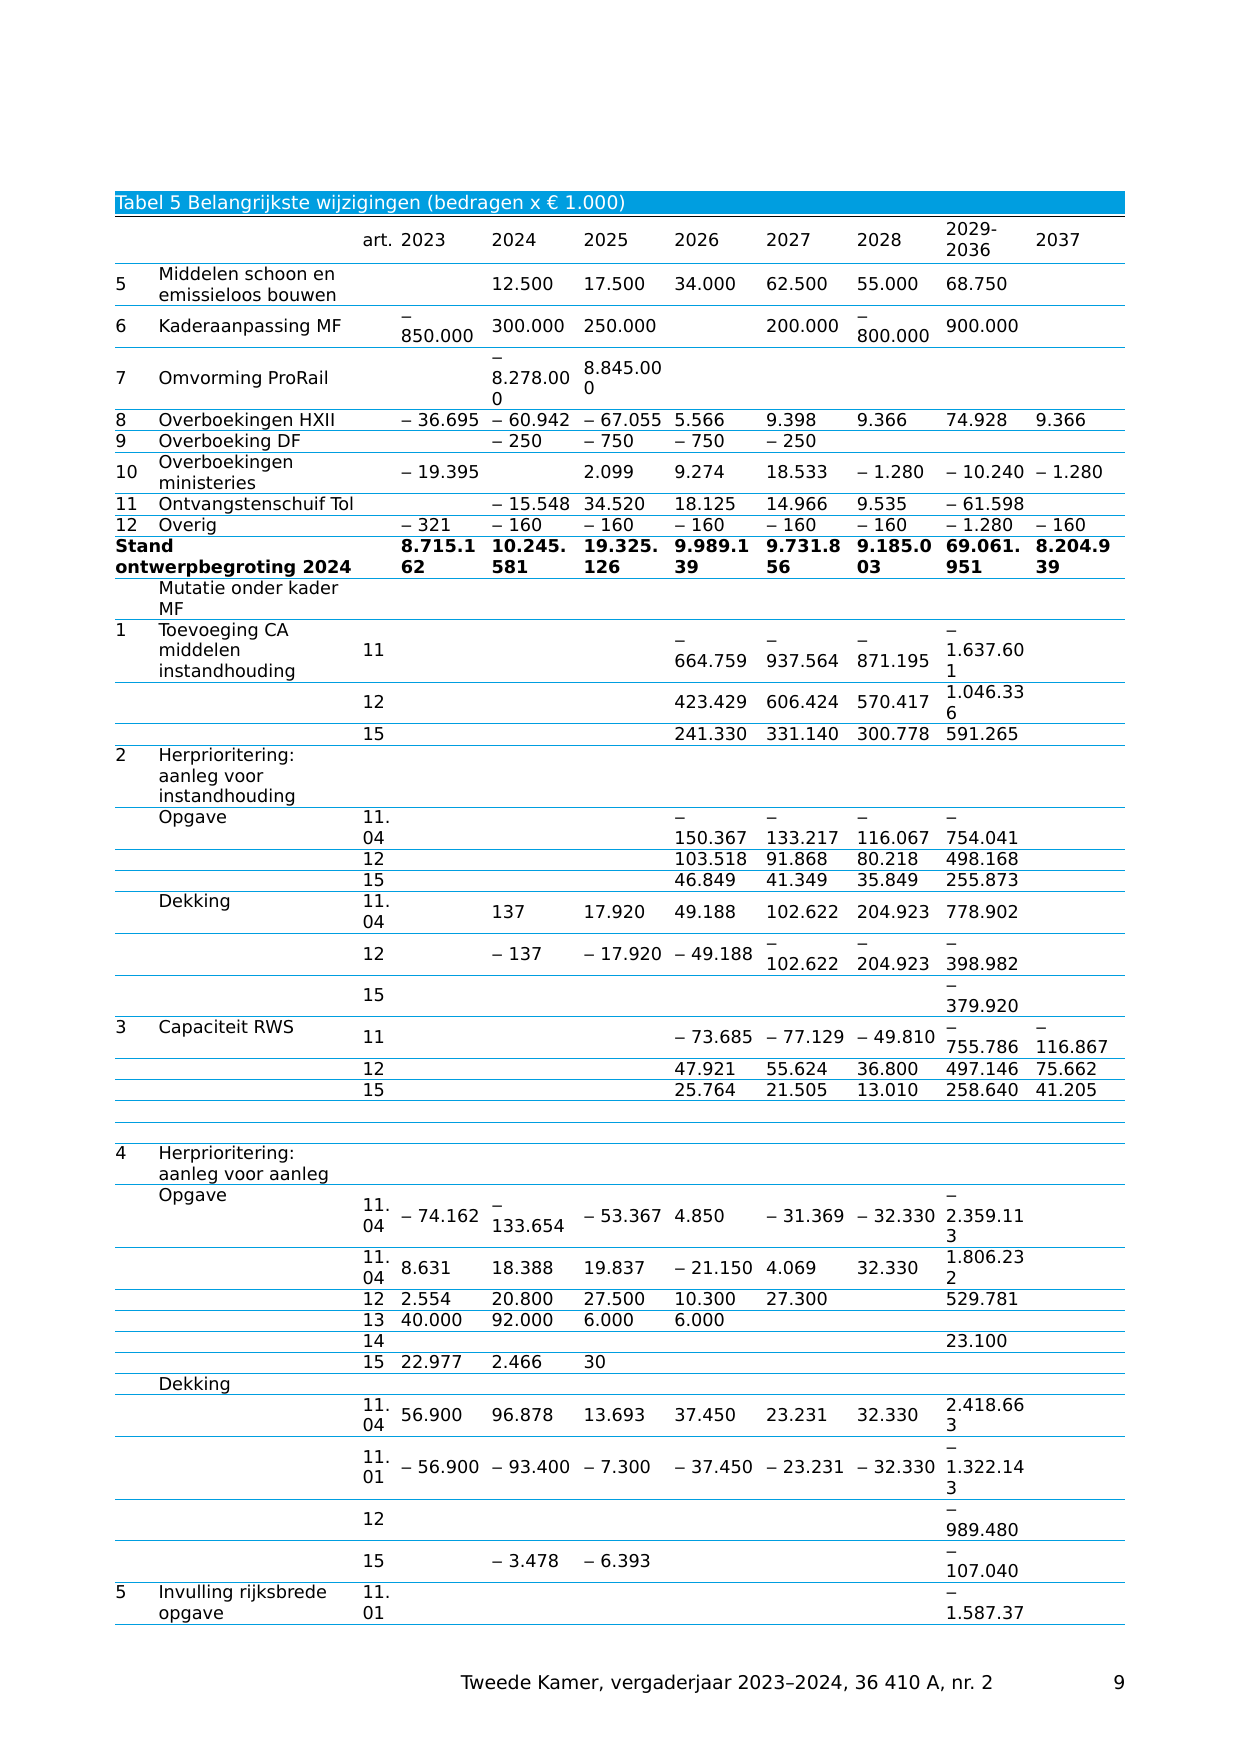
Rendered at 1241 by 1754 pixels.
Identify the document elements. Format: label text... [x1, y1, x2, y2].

table_cell 331.140 [763, 724, 854, 744]
table_cell ‒ 31.369 [763, 1185, 854, 1247]
table_cell [854, 1583, 943, 1624]
table_cell ‒ 150.367 [671, 808, 763, 849]
table_cell [671, 348, 763, 409]
table_cell 34.520 [580, 494, 671, 514]
table_cell [580, 808, 671, 849]
table_cell 1.046.336 [943, 683, 1032, 723]
table_cell [943, 1123, 1032, 1143]
table_cell [763, 1353, 854, 1373]
table_cell 23.100 [943, 1332, 1032, 1352]
table_cell 778.902 [943, 892, 1032, 933]
table_cell [1033, 1185, 1125, 1247]
table_cell [854, 1290, 943, 1310]
table_cell [398, 724, 488, 744]
table_cell [489, 1123, 580, 1143]
table_cell [398, 976, 488, 1016]
table_cell Omvorming ProRail [155, 348, 359, 409]
table_cell ‒ 1.280 [854, 453, 943, 493]
table_cell [115, 1353, 155, 1373]
table_cell [155, 1437, 359, 1498]
table_cell [1033, 1541, 1125, 1582]
table_cell [943, 1374, 1032, 1394]
table_cell 30 [580, 1353, 671, 1373]
table_cell [854, 1123, 943, 1143]
table_cell Herprioritering: aanleg voor aanleg [155, 1144, 359, 1184]
table_cell 15 [359, 976, 398, 1016]
table_cell [489, 1374, 580, 1394]
table_cell [155, 850, 359, 870]
table_cell [1033, 1332, 1125, 1352]
table_cell 2027 [763, 217, 854, 263]
table_cell [1033, 1374, 1125, 1394]
table_cell [398, 871, 488, 891]
table_cell 40.000 [398, 1311, 488, 1331]
table_cell 8.845.000 [580, 348, 671, 409]
table_cell [943, 1101, 1032, 1121]
table_cell 32.330 [854, 1395, 943, 1436]
table_cell [1033, 579, 1125, 619]
table_cell ‒ 160 [854, 516, 943, 536]
table_cell 69.061.951 [943, 537, 1032, 577]
table_cell [580, 579, 671, 619]
table_cell ‒ 21.150 [671, 1248, 763, 1288]
table_cell 14.966 [763, 494, 854, 514]
table_cell [115, 1311, 155, 1331]
table_cell 15 [359, 871, 398, 891]
table_cell [763, 1374, 854, 1394]
table_cell ‒ 49.810 [854, 1017, 943, 1058]
table_cell [115, 1101, 155, 1121]
table_cell ‒ 160 [489, 516, 580, 536]
table_cell 17.500 [580, 264, 671, 305]
table_cell 18.533 [763, 453, 854, 493]
table_cell Dekking [155, 1374, 359, 1394]
table_cell [671, 1332, 763, 1352]
table_cell Overig [155, 516, 359, 536]
table_cell 6.000 [580, 1311, 671, 1331]
table_cell [854, 1311, 943, 1331]
table_cell 10.300 [671, 1290, 763, 1310]
table_cell art. [359, 217, 398, 263]
table_cell 6 [115, 306, 155, 347]
table_cell [1033, 494, 1125, 514]
table_cell 250.000 [580, 306, 671, 347]
table_cell Opgave [155, 1185, 359, 1247]
table_cell [398, 494, 488, 514]
table_cell [359, 579, 398, 619]
table_cell [763, 746, 854, 807]
table_cell ‒ 800.000 [854, 306, 943, 347]
table_cell [115, 683, 155, 723]
table_cell Middelen schoon en emissieloos bouwen [155, 264, 359, 305]
table_cell 12 [115, 516, 155, 536]
table_cell ‒ 1.322.143 [943, 1437, 1032, 1498]
table_cell [489, 453, 580, 493]
table_cell ‒ 755.786 [943, 1017, 1032, 1058]
table_cell 17.920 [580, 892, 671, 933]
table_cell 36.800 [854, 1059, 943, 1079]
table_cell 3 [115, 1017, 155, 1058]
table_cell Invulling rijksbrede opgave [155, 1583, 359, 1624]
table_cell ‒ 750 [671, 431, 763, 452]
table_cell [489, 1080, 580, 1100]
table_cell [1033, 746, 1125, 807]
table_cell [943, 579, 1032, 619]
table_cell 2029-2036 [943, 217, 1032, 263]
table_cell [115, 976, 155, 1016]
table_cell [115, 1374, 155, 1394]
table_cell [763, 348, 854, 409]
table_cell 21.505 [763, 1080, 854, 1100]
table_cell [398, 1017, 488, 1058]
table_cell 2.099 [580, 453, 671, 493]
table_cell Mutatie onder kader MF [155, 579, 359, 619]
table_cell [398, 892, 488, 933]
table_cell [115, 1395, 155, 1436]
table_cell [115, 1248, 155, 1288]
table_cell 2028 [854, 217, 943, 263]
table_cell ‒ 1.280 [1033, 453, 1125, 493]
table_cell [943, 1144, 1032, 1184]
table_cell 2.418.663 [943, 1395, 1032, 1436]
table_cell 46.849 [671, 871, 763, 891]
table_cell 47.921 [671, 1059, 763, 1079]
table_cell [489, 683, 580, 723]
table_cell Overboeking DF [155, 431, 359, 452]
table_cell 8 [115, 410, 155, 430]
table_cell 4.069 [763, 1248, 854, 1288]
table_cell ‒ 850.000 [398, 306, 488, 347]
table_cell [1033, 1353, 1125, 1373]
table_cell 15 [359, 1080, 398, 1100]
table_cell 74.928 [943, 410, 1032, 430]
table_cell 2037 [1033, 217, 1125, 263]
table_cell 8.204.939 [1033, 537, 1125, 577]
table_cell ‒ 750 [580, 431, 671, 452]
table_cell ‒ 8.278.000 [489, 348, 580, 409]
table_cell [359, 264, 398, 305]
table_cell [489, 976, 580, 1016]
table_cell [155, 683, 359, 723]
table_cell [763, 1123, 854, 1143]
table_cell 591.265 [943, 724, 1032, 744]
table_cell [854, 1541, 943, 1582]
table_cell 529.781 [943, 1290, 1032, 1310]
table_cell [398, 683, 488, 723]
table_cell [489, 871, 580, 891]
table_cell [671, 1541, 763, 1582]
table_cell 91.868 [763, 850, 854, 870]
table_cell [763, 1583, 854, 1624]
table_cell 103.518 [671, 850, 763, 870]
table_cell [359, 1144, 398, 1184]
table_cell [489, 1017, 580, 1058]
table_cell ‒ 137 [489, 934, 580, 974]
table_cell [763, 1144, 854, 1184]
table_cell [398, 850, 488, 870]
table_cell ‒ 73.685 [671, 1017, 763, 1058]
table_cell 27.500 [580, 1290, 671, 1310]
table_cell [398, 746, 488, 807]
table_cell [671, 306, 763, 347]
table_cell [398, 1583, 488, 1624]
table_cell 4.850 [671, 1185, 763, 1247]
table_cell ‒ 49.188 [671, 934, 763, 974]
table_cell [1033, 1500, 1125, 1540]
table_cell 12 [359, 1290, 398, 1310]
table_cell [359, 494, 398, 514]
table_cell 7 [115, 348, 155, 409]
table_cell [943, 1353, 1032, 1373]
table_cell [671, 746, 763, 807]
table_cell [359, 537, 398, 577]
table_cell ‒ 37.450 [671, 1437, 763, 1498]
table_cell [155, 1332, 359, 1352]
table_cell ‒ 160 [763, 516, 854, 536]
table_cell [398, 1123, 488, 1143]
table_cell [580, 1332, 671, 1352]
table_cell [115, 1059, 155, 1079]
table_cell 9.731.856 [763, 537, 854, 577]
table_cell [1033, 620, 1125, 682]
table_cell 606.424 [763, 683, 854, 723]
table_cell [359, 306, 398, 347]
table_cell [854, 1332, 943, 1352]
table_cell [671, 1500, 763, 1540]
table_cell [580, 1080, 671, 1100]
table_cell [854, 579, 943, 619]
table_cell Overboekingen ministeries [155, 453, 359, 493]
table_cell [489, 808, 580, 849]
table_cell 15 [359, 724, 398, 744]
table_cell [398, 264, 488, 305]
table_cell 20.800 [489, 1290, 580, 1310]
table_cell ‒ 102.622 [763, 934, 854, 974]
table_cell 498.168 [943, 850, 1032, 870]
table_cell 900.000 [943, 306, 1032, 347]
table_cell [489, 1332, 580, 1352]
table_cell 12 [359, 1059, 398, 1079]
table_cell [854, 431, 943, 452]
table_cell [489, 724, 580, 744]
table_cell ‒ 61.598 [943, 494, 1032, 514]
table_cell [489, 620, 580, 682]
table_cell ‒ 107.040 [943, 1541, 1032, 1582]
table_cell [671, 976, 763, 1016]
table_cell 49.188 [671, 892, 763, 933]
table_cell [489, 1583, 580, 1624]
table_cell 55.624 [763, 1059, 854, 1079]
table_cell ‒ 36.695 [398, 410, 488, 430]
table_cell 2024 [489, 217, 580, 263]
table_cell [115, 217, 155, 263]
table_cell [1033, 264, 1125, 305]
table_cell [763, 1311, 854, 1331]
table_cell 9.989.139 [671, 537, 763, 577]
table_cell [1033, 892, 1125, 933]
table_cell ‒ 67.055 [580, 410, 671, 430]
table_cell 12 [359, 934, 398, 974]
table_cell [1033, 431, 1125, 452]
table_cell [1033, 1144, 1125, 1184]
table_cell [398, 1541, 488, 1582]
table_cell 137 [489, 892, 580, 933]
table_cell [359, 516, 398, 536]
table_cell 11.04 [359, 1395, 398, 1436]
table_cell [580, 746, 671, 807]
table_cell [155, 1541, 359, 1582]
table_cell 11.04 [359, 1185, 398, 1247]
table_cell 96.878 [489, 1395, 580, 1436]
table_cell [155, 1311, 359, 1331]
table_cell [398, 808, 488, 849]
table_cell ‒ 15.548 [489, 494, 580, 514]
table_cell ‒ 60.942 [489, 410, 580, 430]
table_cell 12 [359, 683, 398, 723]
table_cell Capaciteit RWS [155, 1017, 359, 1058]
table_cell [398, 579, 488, 619]
table_cell [489, 1144, 580, 1184]
table_cell [671, 1144, 763, 1184]
table_cell ‒ 398.982 [943, 934, 1032, 974]
table_cell 258.640 [943, 1080, 1032, 1100]
table_cell [671, 579, 763, 619]
table_cell 9.366 [854, 410, 943, 430]
table_cell [155, 1080, 359, 1100]
table_cell 11.01 [359, 1583, 398, 1624]
table_cell 13 [359, 1311, 398, 1331]
table_cell 10 [115, 453, 155, 493]
table_cell ‒ 754.041 [943, 808, 1032, 849]
table_cell 2 [115, 746, 155, 807]
table_cell [115, 871, 155, 891]
table_cell [854, 1144, 943, 1184]
table_cell 8.715.162 [398, 537, 488, 577]
table_cell [115, 724, 155, 744]
table_cell 41.349 [763, 871, 854, 891]
table_cell [580, 1059, 671, 1079]
table_cell [1033, 1395, 1125, 1436]
table_cell [671, 1583, 763, 1624]
table_cell 300.000 [489, 306, 580, 347]
table_cell [359, 410, 398, 430]
table_cell 300.778 [854, 724, 943, 744]
table_cell 92.000 [489, 1311, 580, 1331]
table_cell ‒ 74.162 [398, 1185, 488, 1247]
table_cell 2.554 [398, 1290, 488, 1310]
table_cell [398, 1059, 488, 1079]
table_cell [763, 1541, 854, 1582]
table_cell ‒ 160 [580, 516, 671, 536]
table_cell 11.04 [359, 808, 398, 849]
table_cell [1033, 976, 1125, 1016]
table_cell [359, 431, 398, 452]
table_cell [1033, 871, 1125, 891]
table_cell [1033, 808, 1125, 849]
table_cell 12.500 [489, 264, 580, 305]
table_cell 27.300 [763, 1290, 854, 1310]
table_cell [398, 1101, 488, 1121]
table_cell ‒ 1.637.601 [943, 620, 1032, 682]
table_cell ‒ 116.067 [854, 808, 943, 849]
table_cell [1033, 724, 1125, 744]
table_cell Herprioritering: aanleg voor instandhouding [155, 746, 359, 807]
table_cell 18.388 [489, 1248, 580, 1288]
table_cell 200.000 [763, 306, 854, 347]
table_cell 2025 [580, 217, 671, 263]
table_cell [115, 1500, 155, 1540]
table_cell Opgave [155, 808, 359, 849]
table_cell ‒ 23.231 [763, 1437, 854, 1498]
table_cell [115, 850, 155, 870]
table_cell [1033, 1437, 1125, 1498]
table_cell 13.693 [580, 1395, 671, 1436]
table_cell 9.274 [671, 453, 763, 493]
table_cell [763, 1500, 854, 1540]
table_cell [155, 724, 359, 744]
table_cell [1033, 850, 1125, 870]
table_cell 2026 [671, 217, 763, 263]
table_cell 80.218 [854, 850, 943, 870]
table_cell [155, 1059, 359, 1079]
table_cell 22.977 [398, 1353, 488, 1373]
table_cell ‒ 32.330 [854, 1185, 943, 1247]
table_cell [854, 1101, 943, 1121]
table_cell 15 [359, 1353, 398, 1373]
table_cell [943, 348, 1032, 409]
table_cell [854, 1374, 943, 1394]
table_cell [155, 1353, 359, 1373]
table_cell ‒ 2.359.113 [943, 1185, 1032, 1247]
table_cell 37.450 [671, 1395, 763, 1436]
table_cell 570.417 [854, 683, 943, 723]
table_cell ‒ 116.867 [1033, 1017, 1125, 1058]
table_cell 41.205 [1033, 1080, 1125, 1100]
table_cell [1033, 1123, 1125, 1143]
table_cell 11 [115, 494, 155, 514]
table_cell ‒ 937.564 [763, 620, 854, 682]
table_cell [943, 1311, 1032, 1331]
table_cell 102.622 [763, 892, 854, 933]
table_cell [1033, 348, 1125, 409]
table_cell [359, 348, 398, 409]
table_cell [854, 1500, 943, 1540]
table_cell [489, 850, 580, 870]
table_cell ‒ 6.393 [580, 1541, 671, 1582]
table_cell 5 [115, 1583, 155, 1624]
table_cell [943, 746, 1032, 807]
table_cell [359, 746, 398, 807]
table_cell [854, 746, 943, 807]
table_cell ‒ 871.195 [854, 620, 943, 682]
table_cell ‒ 56.900 [398, 1437, 488, 1498]
table_cell [854, 1353, 943, 1373]
table_cell [115, 1080, 155, 1100]
table_cell [115, 1437, 155, 1498]
table_cell ‒ 32.330 [854, 1437, 943, 1498]
table_cell [580, 1500, 671, 1540]
table_cell 4 [115, 1144, 155, 1184]
table_cell [155, 1290, 359, 1310]
table_cell 255.873 [943, 871, 1032, 891]
table_cell [115, 1290, 155, 1310]
table_cell [1033, 683, 1125, 723]
table_cell [580, 683, 671, 723]
table_cell ‒ 250 [489, 431, 580, 452]
table_cell [398, 620, 488, 682]
table_cell ‒ 93.400 [489, 1437, 580, 1498]
table_cell ‒ 17.920 [580, 934, 671, 974]
table_cell 9.185.003 [854, 537, 943, 577]
table_cell 68.750 [943, 264, 1032, 305]
table_cell [671, 1353, 763, 1373]
table_cell 18.125 [671, 494, 763, 514]
table_cell ‒ 3.478 [489, 1541, 580, 1582]
table_cell [115, 1332, 155, 1352]
table_cell [398, 1374, 488, 1394]
table_cell 14 [359, 1332, 398, 1352]
table_cell [155, 871, 359, 891]
table_cell [398, 348, 488, 409]
table_cell ‒ 19.395 [398, 453, 488, 493]
table_cell ‒ 160 [1033, 516, 1125, 536]
table_cell [763, 976, 854, 1016]
table_cell 19.325.126 [580, 537, 671, 577]
table_cell ‒ 7.300 [580, 1437, 671, 1498]
table_cell 11.01 [359, 1437, 398, 1498]
table_cell 13.010 [854, 1080, 943, 1100]
table_cell [489, 1500, 580, 1540]
table_cell [489, 579, 580, 619]
table_cell 75.662 [1033, 1059, 1125, 1079]
table_cell ‒ 10.240 [943, 453, 1032, 493]
table_cell ‒ 1.587.37 [943, 1583, 1032, 1624]
table_cell [115, 1123, 155, 1143]
table_cell ‒ 160 [671, 516, 763, 536]
table_cell [580, 1017, 671, 1058]
table_cell [1033, 1290, 1125, 1310]
table_cell 1.806.232 [943, 1248, 1032, 1288]
table_cell 1 [115, 620, 155, 682]
table_cell ‒ 133.654 [489, 1185, 580, 1247]
table_cell 15 [359, 1541, 398, 1582]
table_cell ‒ 379.920 [943, 976, 1032, 1016]
table_cell ‒ 77.129 [763, 1017, 854, 1058]
table_cell 5 [115, 264, 155, 305]
table_cell [763, 1332, 854, 1352]
table_cell [580, 1374, 671, 1394]
table_cell 32.330 [854, 1248, 943, 1288]
table_cell [155, 217, 359, 263]
table_cell [580, 1123, 671, 1143]
table_cell 19.837 [580, 1248, 671, 1288]
table_cell ‒ 989.480 [943, 1500, 1032, 1540]
table_cell 12 [359, 1500, 398, 1540]
table_cell [489, 1059, 580, 1079]
table_cell 9.535 [854, 494, 943, 514]
table_cell [580, 850, 671, 870]
table_cell Kaderaanpassing MF [155, 306, 359, 347]
table_cell [359, 1374, 398, 1394]
table_cell [398, 1332, 488, 1352]
table_cell 497.146 [943, 1059, 1032, 1079]
table_cell 62.500 [763, 264, 854, 305]
table_cell [580, 871, 671, 891]
table_cell 11 [359, 620, 398, 682]
table_cell [580, 724, 671, 744]
table_cell [580, 1583, 671, 1624]
table_cell 25.764 [671, 1080, 763, 1100]
table_cell Stand ontwerpbegroting 2024 [115, 537, 359, 577]
table_cell [1033, 1248, 1125, 1288]
table_cell ‒ 1.280 [943, 516, 1032, 536]
table_cell [580, 1144, 671, 1184]
table_cell 9 [115, 431, 155, 452]
table_cell 9.398 [763, 410, 854, 430]
table_cell [155, 1395, 359, 1436]
table_cell 423.429 [671, 683, 763, 723]
table_cell 56.900 [398, 1395, 488, 1436]
table_cell [398, 1500, 488, 1540]
table_cell 8.631 [398, 1248, 488, 1288]
table_cell [155, 1248, 359, 1288]
table_cell ‒ 53.367 [580, 1185, 671, 1247]
table_cell [155, 1101, 359, 1121]
table_cell [580, 976, 671, 1016]
table_cell [115, 1185, 155, 1247]
table_cell [359, 1101, 398, 1121]
table_cell 2023 [398, 217, 488, 263]
table_cell [671, 1374, 763, 1394]
table_cell 204.923 [854, 892, 943, 933]
table_cell [763, 1101, 854, 1121]
table_cell Toevoeging CA middelen instandhouding [155, 620, 359, 682]
table_cell [671, 1123, 763, 1143]
table_cell 6.000 [671, 1311, 763, 1331]
table_cell [763, 579, 854, 619]
table_cell 241.330 [671, 724, 763, 744]
table_cell 10.245.581 [489, 537, 580, 577]
table_cell [155, 1500, 359, 1540]
table_cell 2.466 [489, 1353, 580, 1373]
table_cell [1033, 306, 1125, 347]
table_cell Overboekingen HXII [155, 410, 359, 430]
table_cell [489, 746, 580, 807]
table_cell 11.04 [359, 1248, 398, 1288]
table_cell 35.849 [854, 871, 943, 891]
table_cell 55.000 [854, 264, 943, 305]
table_cell [155, 1123, 359, 1143]
table_cell Dekking [155, 892, 359, 933]
table_cell [155, 934, 359, 974]
table_cell [580, 620, 671, 682]
table_cell ‒ 250 [763, 431, 854, 452]
table_cell [489, 1101, 580, 1121]
table_cell [398, 934, 488, 974]
table_cell [580, 1101, 671, 1121]
table_cell 34.000 [671, 264, 763, 305]
table_cell [1033, 934, 1125, 974]
table_cell 5.566 [671, 410, 763, 430]
table_cell Ontvangstenschuif Tol [155, 494, 359, 514]
table_cell [1033, 1311, 1125, 1331]
table_cell 11 [359, 1017, 398, 1058]
table_cell 12 [359, 850, 398, 870]
table_cell [854, 348, 943, 409]
table_cell 11.04 [359, 892, 398, 933]
table_cell [671, 1101, 763, 1121]
table_cell 9.366 [1033, 410, 1125, 430]
table_cell [115, 892, 155, 933]
table_cell [854, 976, 943, 1016]
table_cell ‒ 133.217 [763, 808, 854, 849]
table_cell [1033, 1583, 1125, 1624]
table_cell [115, 934, 155, 974]
table_cell [115, 808, 155, 849]
table_cell [1033, 1101, 1125, 1121]
table_cell [359, 1123, 398, 1143]
table_cell [398, 1144, 488, 1184]
table_cell ‒ 204.923 [854, 934, 943, 974]
table_cell [359, 453, 398, 493]
table_cell [115, 1541, 155, 1582]
table_cell ‒ 664.759 [671, 620, 763, 682]
table_cell [398, 1080, 488, 1100]
table_cell [943, 431, 1032, 452]
table_cell [398, 431, 488, 452]
table_cell 23.231 [763, 1395, 854, 1436]
table_cell ‒ 321 [398, 516, 488, 536]
table_cell [155, 976, 359, 1016]
table_cell [115, 579, 155, 619]
